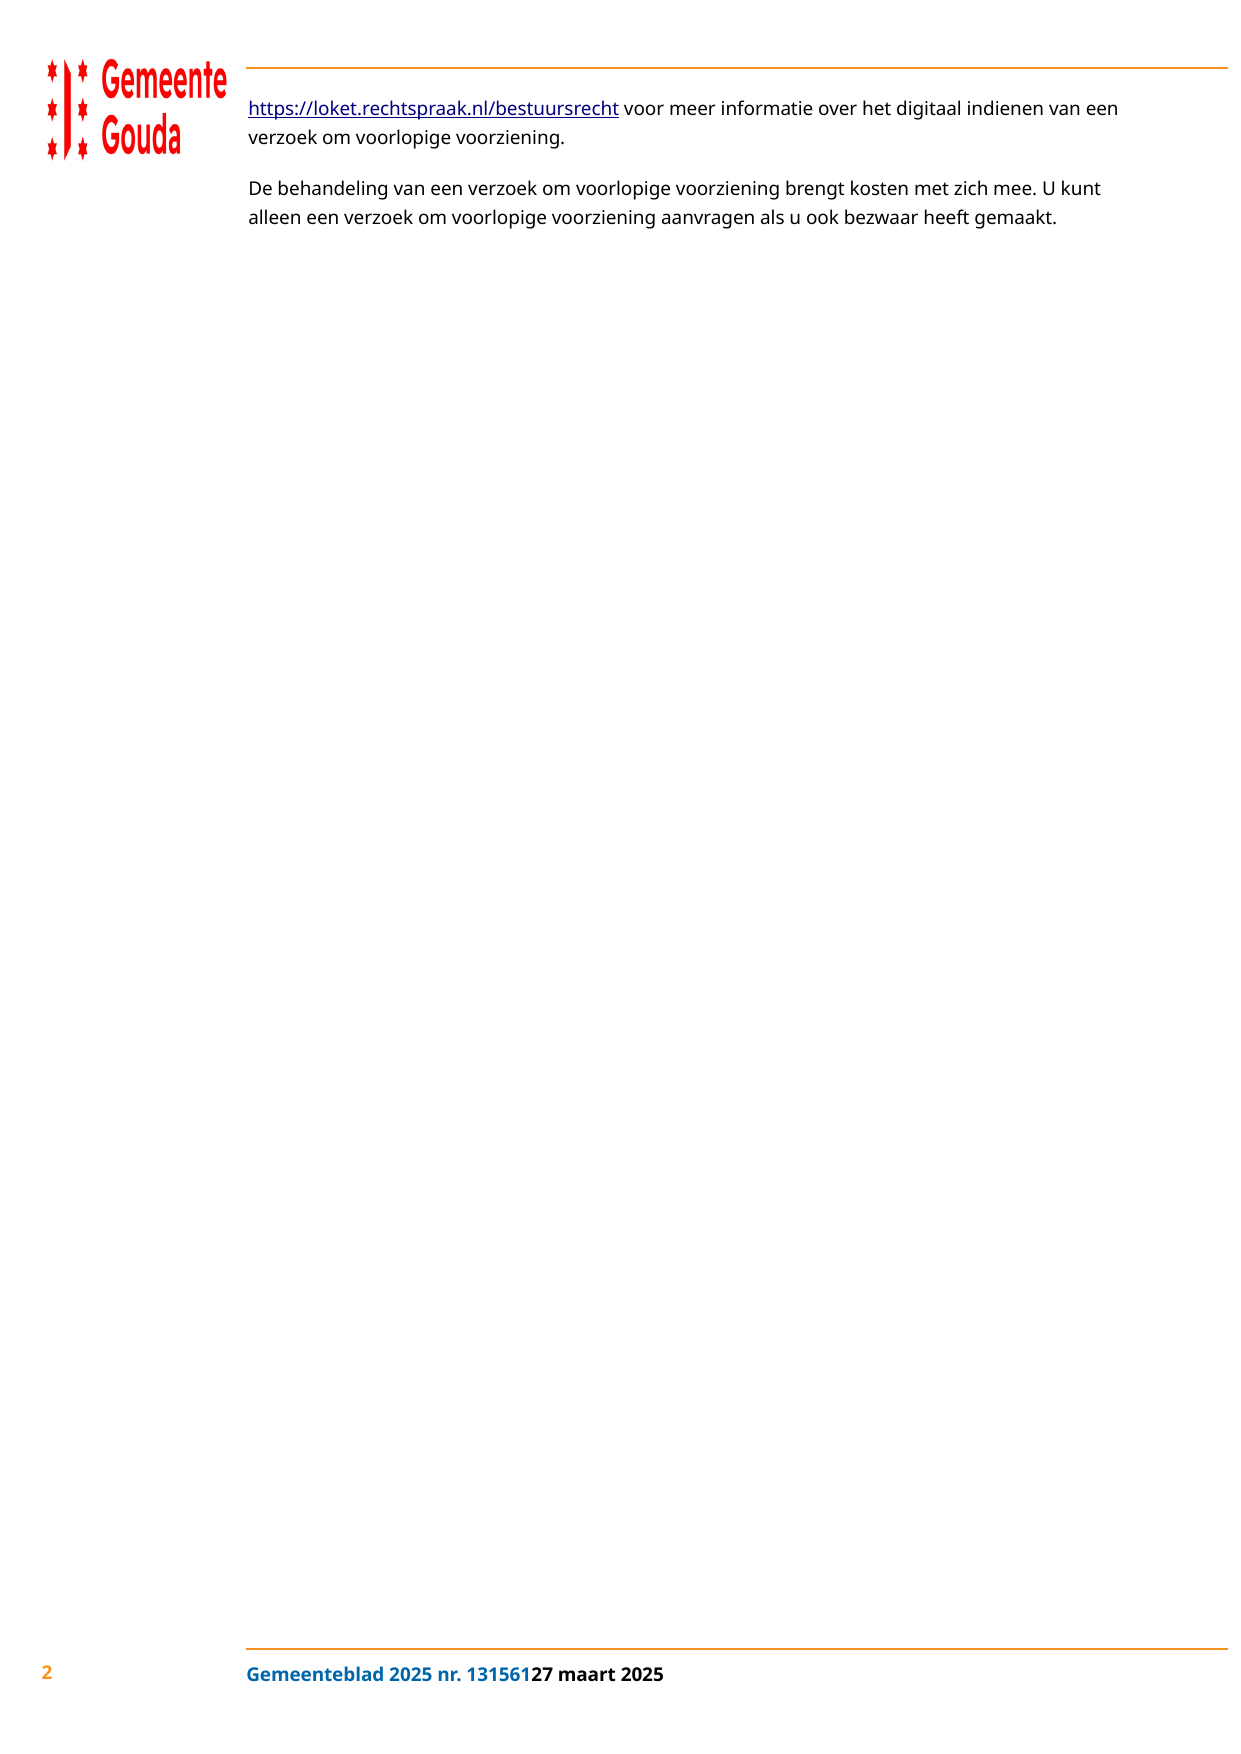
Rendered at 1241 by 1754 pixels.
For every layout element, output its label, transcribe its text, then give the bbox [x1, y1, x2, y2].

text https://loket.rechtspraak.nl/bestuursrecht voor meer informatie over het digitaal indienen van een verzoek om voorlopige voorziening. [248, 95, 1152, 150]
picture [41, 47, 231, 172]
text De behandeling van een verzoek om voorlopige voorziening brengt kosten met zich mee. U kunt alleen een verzoek om voorlopige voorziening aanvragen als u ook bezwaar heeft gemaakt. [248, 175, 1152, 230]
